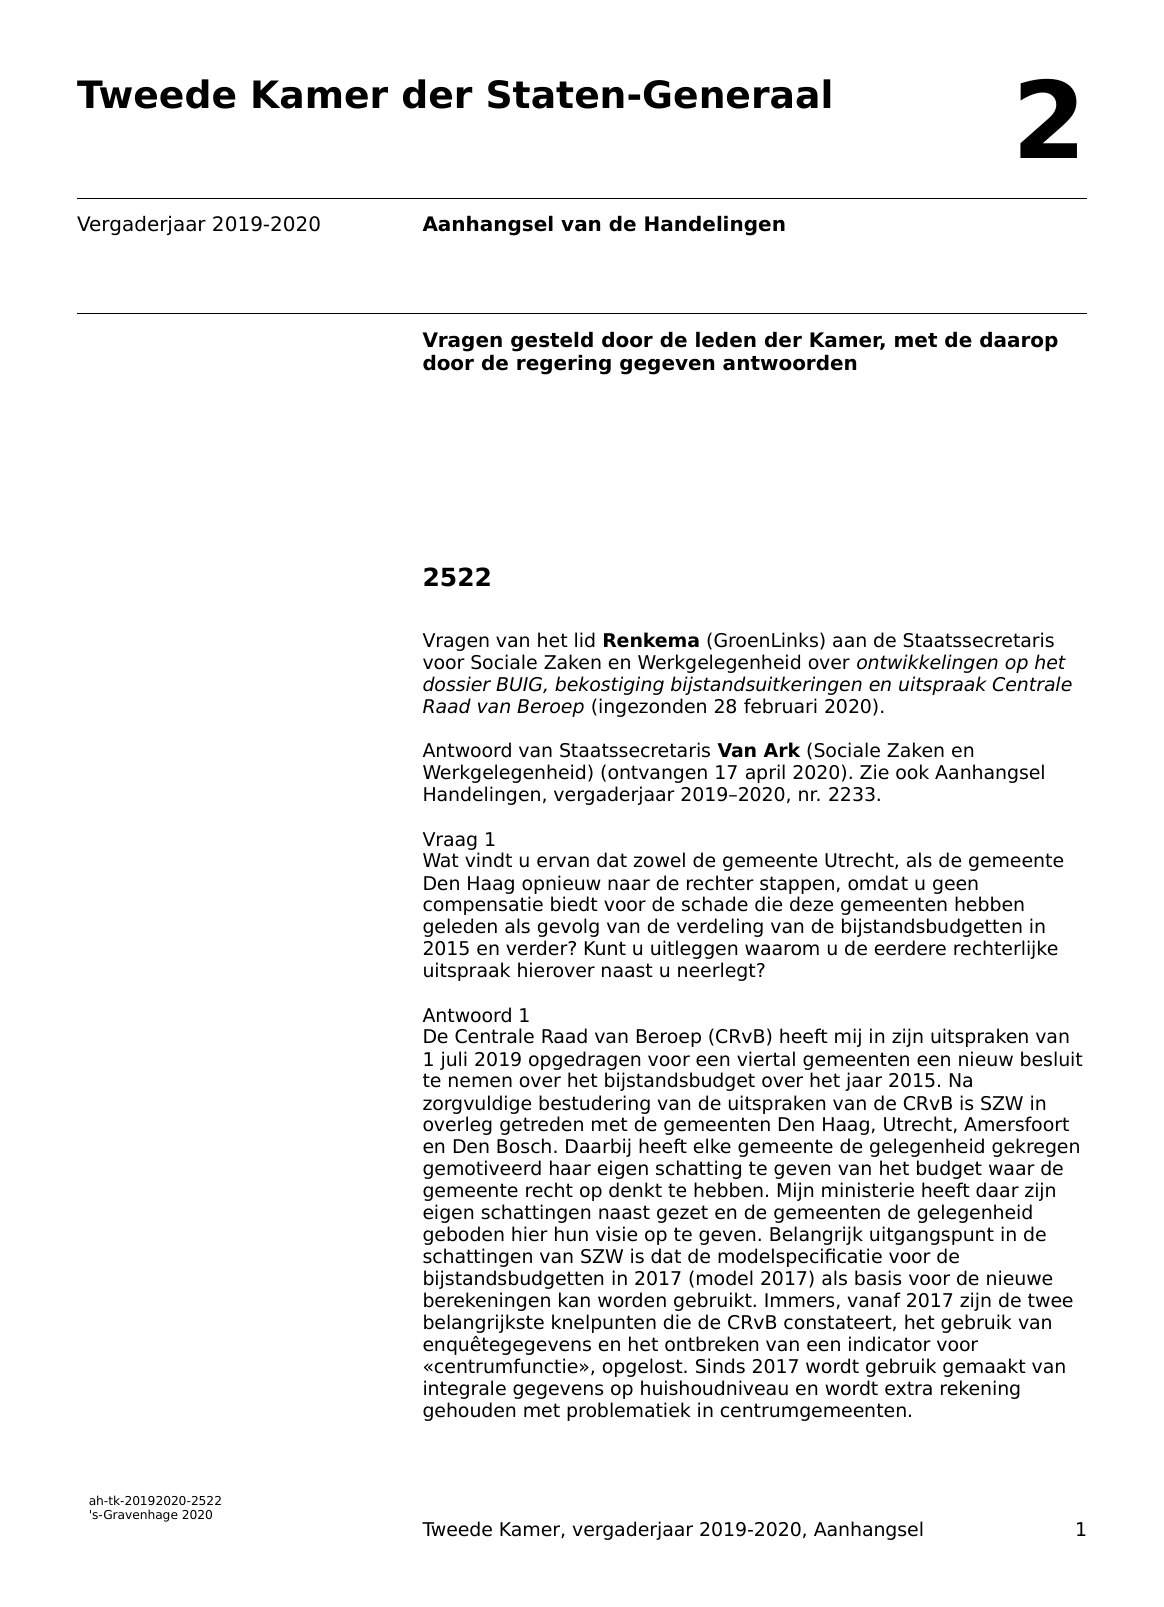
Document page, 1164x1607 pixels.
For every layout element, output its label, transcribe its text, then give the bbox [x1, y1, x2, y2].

text Vraag 1 [422, 828, 1087, 850]
table_header 2 [886, 59, 1087, 198]
table_cell Aanhangsel van de Handelingen [422, 199, 1087, 313]
text Antwoord van Staatssecretaris Van Ark (Sociale Zaken en Werkgelegenheid) (ontvangen 17 april 2020). Zie ook Aanhangsel Handelingen, vergaderjaar 2019–2020, nr. 2233. [422, 740, 1087, 806]
table_cell Vergaderjaar 2019-2020 [77, 199, 422, 313]
text 2522 [422, 563, 1087, 592]
text 's-Gravenhage 2020 [88, 1508, 323, 1522]
text De Centrale Raad van Beroep (CRvB) heeft mij in zijn uitspraken van 1 juli 2019 opgedragen voor een viertal gemeenten een nieuw besluit te nemen over het bijstandsbudget over het jaar 2015. Na zorgvuldige bestudering van de uitspraken van de CRvB is SZW in overleg getreden met de gemeenten Den Haag, Utrecht, Amersfoort en Den Bosch. Daarbij heeft elke gemeente de gelegenheid gekregen gemotiveerd haar eigen schatting te geven van het budget waar de gemeente recht op denkt te hebben. Mijn ministerie heeft daar zijn eigen schattingen naast gezet en de gemeenten de gelegenheid geboden hier hun visie op te geven. Belangrijk uitgangspunt in de schattingen van SZW is dat de modelspecificatie voor de bijstandsbudgetten in 2017 (model 2017) als basis voor de nieuwe berekeningen kan worden gebruikt. Immers, vanaf 2017 zijn de twee belangrijkste knelpunten die de CRvB constateert, het gebruik van enquêtegegevens en het ontbreken van een indicator voor «centrumfunctie», opgelost. Sinds 2017 wordt gebruik gemaakt van integrale gegevens op huishoudniveau en wordt extra rekening gehouden met problematiek in centrumgemeenten. [422, 1026, 1087, 1422]
text Vragen van het lid Renkema (GroenLinks) aan de Staatssecretaris voor Sociale Zaken en Werkgelegenheid over ontwikkelingen op het dossier BUIG, bekostiging bijstandsuitkeringen en uitspraak Centrale Raad van Beroep (ingezonden 28 februari 2020). [422, 630, 1087, 718]
table_cell [77, 314, 422, 375]
text Antwoord 1 [422, 1004, 1087, 1026]
table_header Tweede Kamer der Staten-Generaal [77, 59, 886, 198]
text ah-tk-20192020-2522 [88, 1494, 323, 1508]
table_cell Vragen gesteld door de leden der Kamer, met de daarop door de regering gegeven antwoorden [422, 314, 1087, 375]
text Wat vindt u ervan dat zowel de gemeente Utrecht, als de gemeente Den Haag opnieuw naar de rechter stappen, omdat u geen compensatie biedt voor de schade die deze gemeenten hebben geleden als gevolg van de verdeling van de bijstandsbudgetten in 2015 en verder? Kunt u uitleggen waarom u de eerdere rechterlijke uitspraak hierover naast u neerlegt? [422, 850, 1087, 982]
